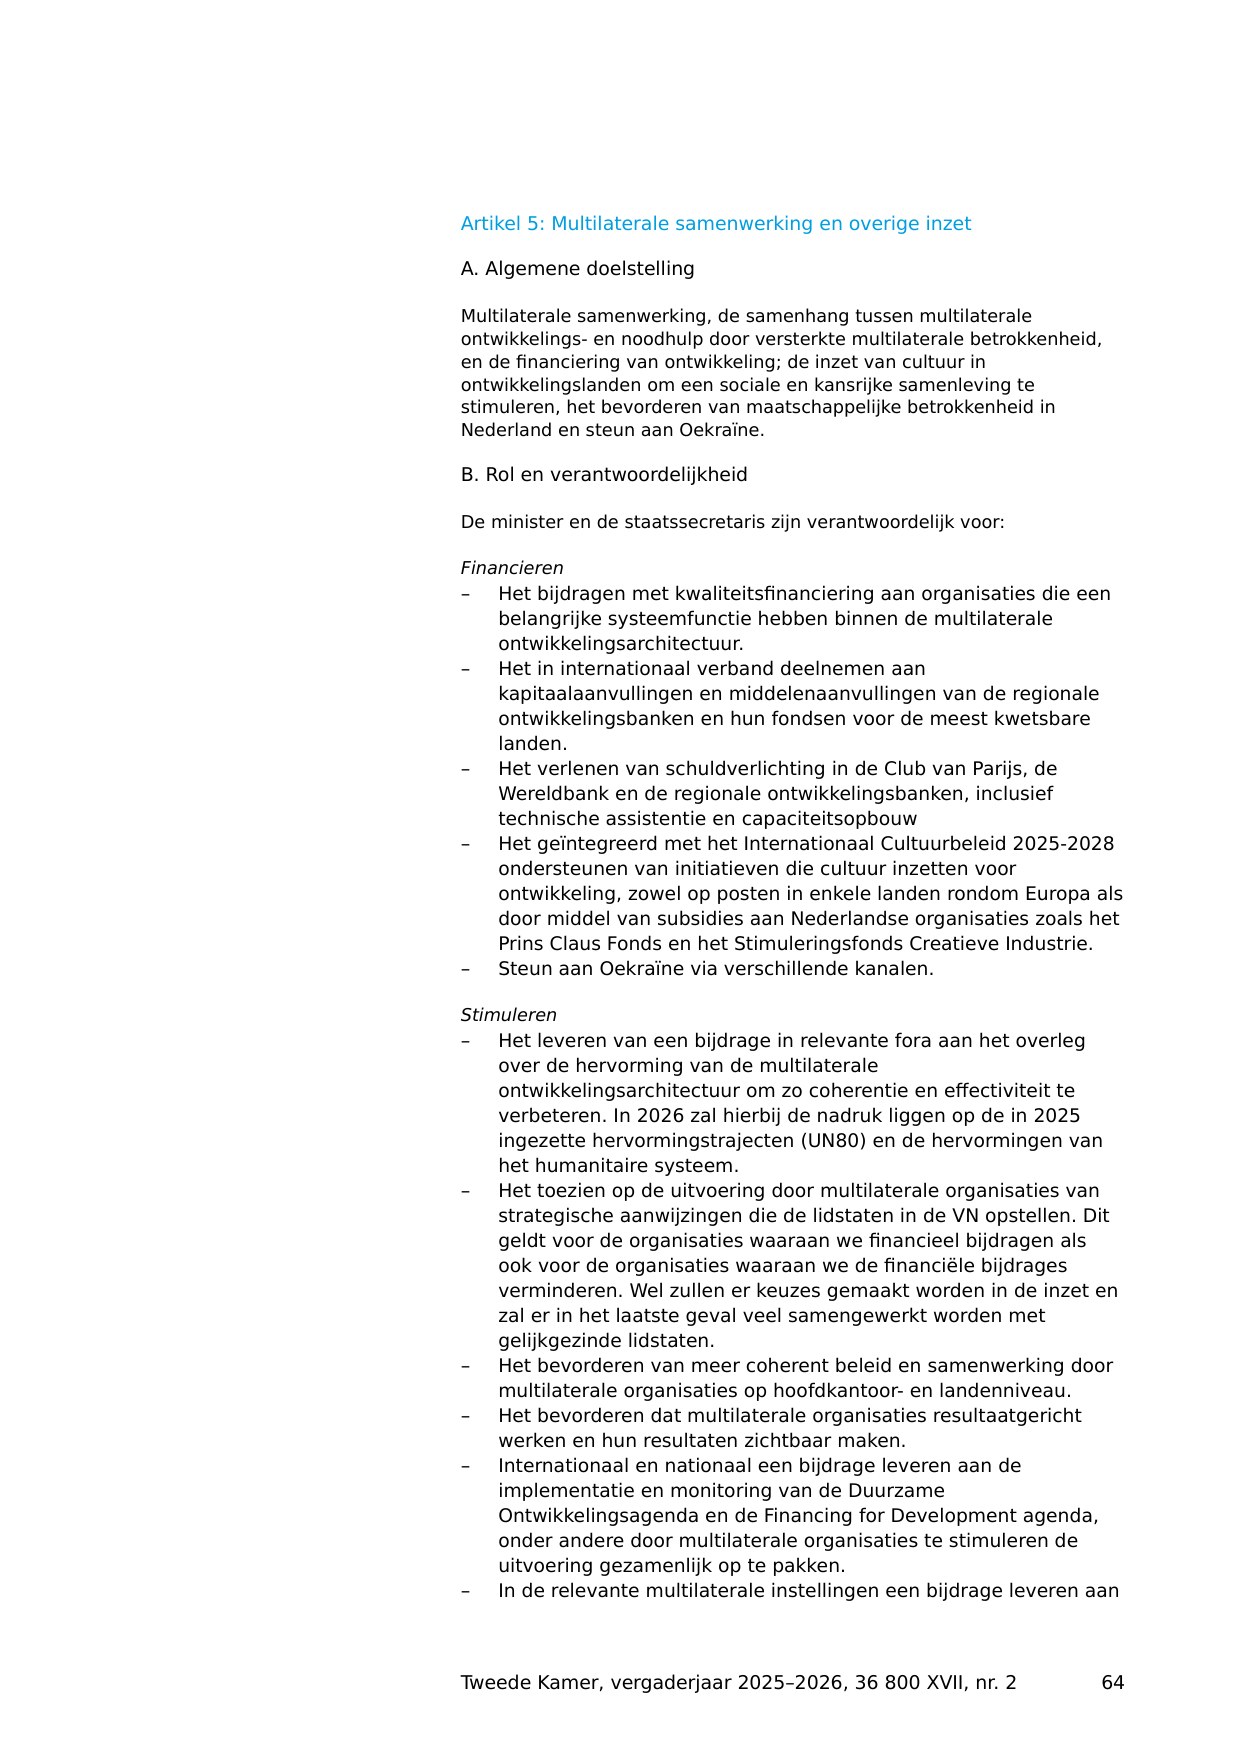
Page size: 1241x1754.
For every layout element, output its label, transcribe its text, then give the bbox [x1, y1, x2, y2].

text De minister en de staatssecretaris zijn verantwoordelijk voor: [461, 510, 1125, 533]
list Het geïntegreerd met het Internationaal Cultuurbeleid 2025-2028 ondersteunen van initiatieven die cultuur inzetten voor ontwikkeling, zowel op posten in enkele landen rondom Europa als door middel van subsidies aan Nederlandse organisaties zoals het Prins Claus Fonds en het Stimuleringsfonds Creatieve Industrie. [461, 831, 1125, 956]
list Het in internationaal verband deelnemen aan kapitaalaanvullingen en middelenaanvullingen van de regionale ontwikkelingsbanken en hun fondsen voor de meest kwetsbare landen. [461, 656, 1125, 756]
list Het leveren van een bĳdrage in relevante fora aan het overleg over de hervorming van de multilaterale ontwikkelingsarchitectuur om zo coherentie en effectiviteit te verbeteren. In 2026 zal hierbij de nadruk liggen op de in 2025 ingezette hervormingstrajecten (UN80) en de hervormingen van het humanitaire systeem. [461, 1028, 1125, 1178]
list Het bevorderen van meer coherent beleid en samenwerking door multilaterale organisaties op hoofdkantoor- en landenniveau. [461, 1353, 1125, 1403]
list Steun aan Oekraïne via verschillende kanalen. [461, 956, 1125, 981]
list Het toezien op de uitvoering door multilaterale organisaties van strategische aanwĳzingen die de lidstaten in de VN opstellen. Dit geldt voor de organisaties waaraan we financieel bijdragen als ook voor de organisaties waaraan we de financiële bijdrages verminderen. Wel zullen er keuzes gemaakt worden in de inzet en zal er in het laatste geval veel samengewerkt worden met gelijkgezinde lidstaten. [461, 1178, 1125, 1353]
title B. Rol en verantwoordelijkheid [461, 464, 1125, 486]
list In de relevante multilaterale instellingen een bĳdrage leveren aan [461, 1578, 1125, 1603]
list Het verlenen van schuldverlichting in de Club van Parijs, de Wereldbank en de regionale ontwikkelingsbanken, inclusief technische assistentie en capaciteitsopbouw [461, 756, 1125, 831]
text Stimuleren [461, 1003, 1125, 1026]
list Het bevorderen dat multilaterale organisaties resultaatgericht werken en hun resultaten zichtbaar maken. [461, 1403, 1125, 1453]
title Artikel 5: Multilaterale samenwerking en overige inzet [461, 213, 1125, 235]
list Internationaal en nationaal een bĳdrage leveren aan de implementatie en monitoring van de Duurzame Ontwikkelingsagenda en de Financing for Development agenda, onder andere door multilaterale organisaties te stimuleren de uitvoering gezamenlĳk op te pakken. [461, 1453, 1125, 1578]
text Multilaterale samenwerking, de samenhang tussen multilaterale ontwikkelings- en noodhulp door versterkte multilaterale betrokkenheid, en de financiering van ontwikkeling; de inzet van cultuur in ontwikkelingslanden om een sociale en kansrijke samenleving te stimuleren, het bevorderen van maatschappelijke betrokkenheid in Nederland en steun aan Oekraïne. [461, 304, 1125, 441]
title A. Algemene doelstelling [461, 258, 1125, 280]
text Financieren [461, 556, 1125, 579]
list Het bĳdragen met kwaliteitsfinanciering aan organisaties die een belangrĳke systeemfunctie hebben binnen de multilaterale ontwikkelingsarchitectuur. [461, 581, 1125, 656]
